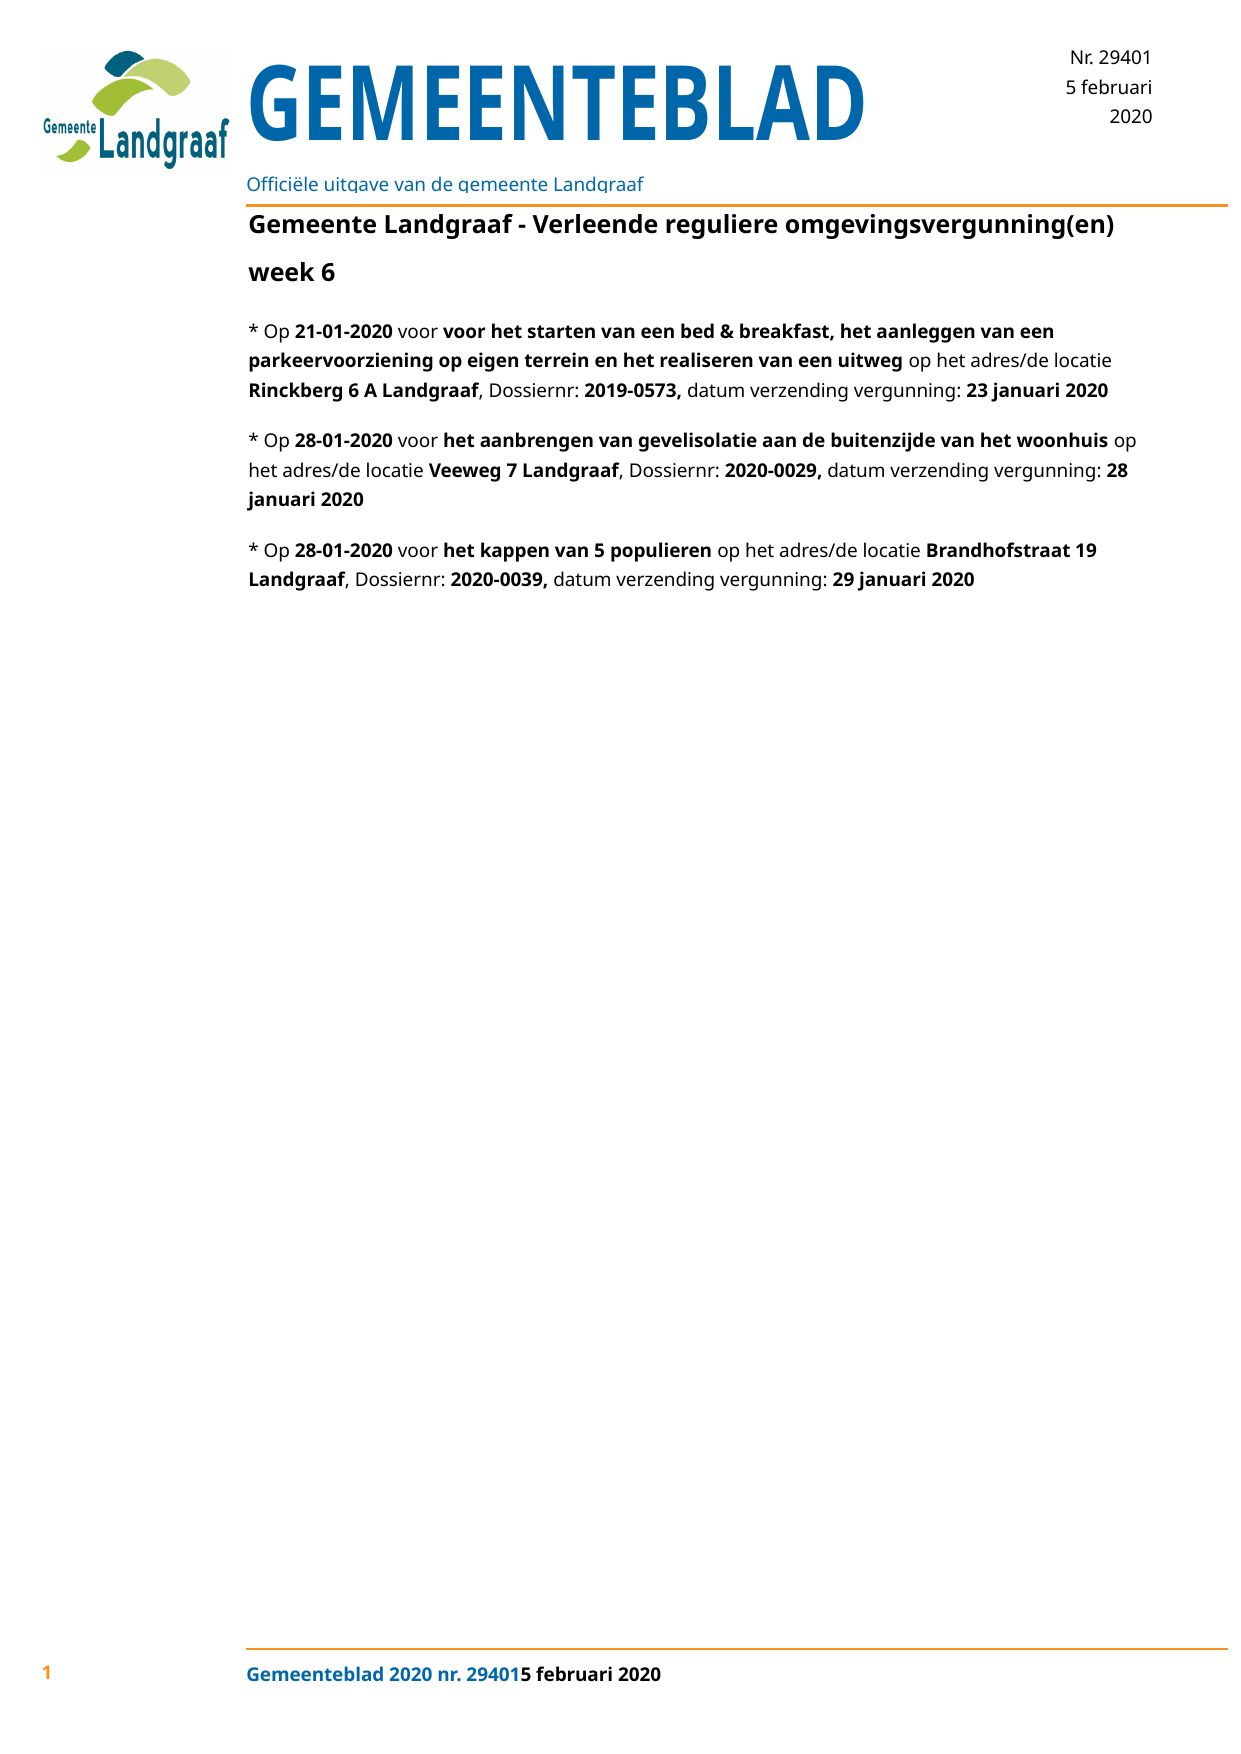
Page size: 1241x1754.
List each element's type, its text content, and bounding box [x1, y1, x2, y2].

text Gemeente Landgraaf - Verleende reguliere omgevingsvergunning(en) week 6 [248, 207, 1152, 288]
text * Op 21-01-2020 voor voor het starten van een bed & breakfast, het aanleggen van een parkeervoorziening op eigen terrein en het realiseren van een uitweg op het adres/de locatie Rinckberg 6 A Landgraaf, Dossiernr: 2019-0573, datum verzending vergunning: 23 januari 2020 [248, 318, 1152, 403]
picture [41, 47, 231, 172]
text * Op 28-01-2020 voor het aanbrengen van gevelisolatie aan de buitenzijde van het woonhuis op het adres/de locatie Veeweg 7 Landgraaf, Dossiernr: 2020-0029, datum verzending vergunning: 28 januari 2020 [248, 427, 1152, 512]
text * Op 28-01-2020 voor het kappen van 5 populieren op het adres/de locatie Brandhofstraat 19 Landgraaf, Dossiernr: 2020-0039, datum verzending vergunning: 29 januari 2020 [248, 537, 1152, 592]
